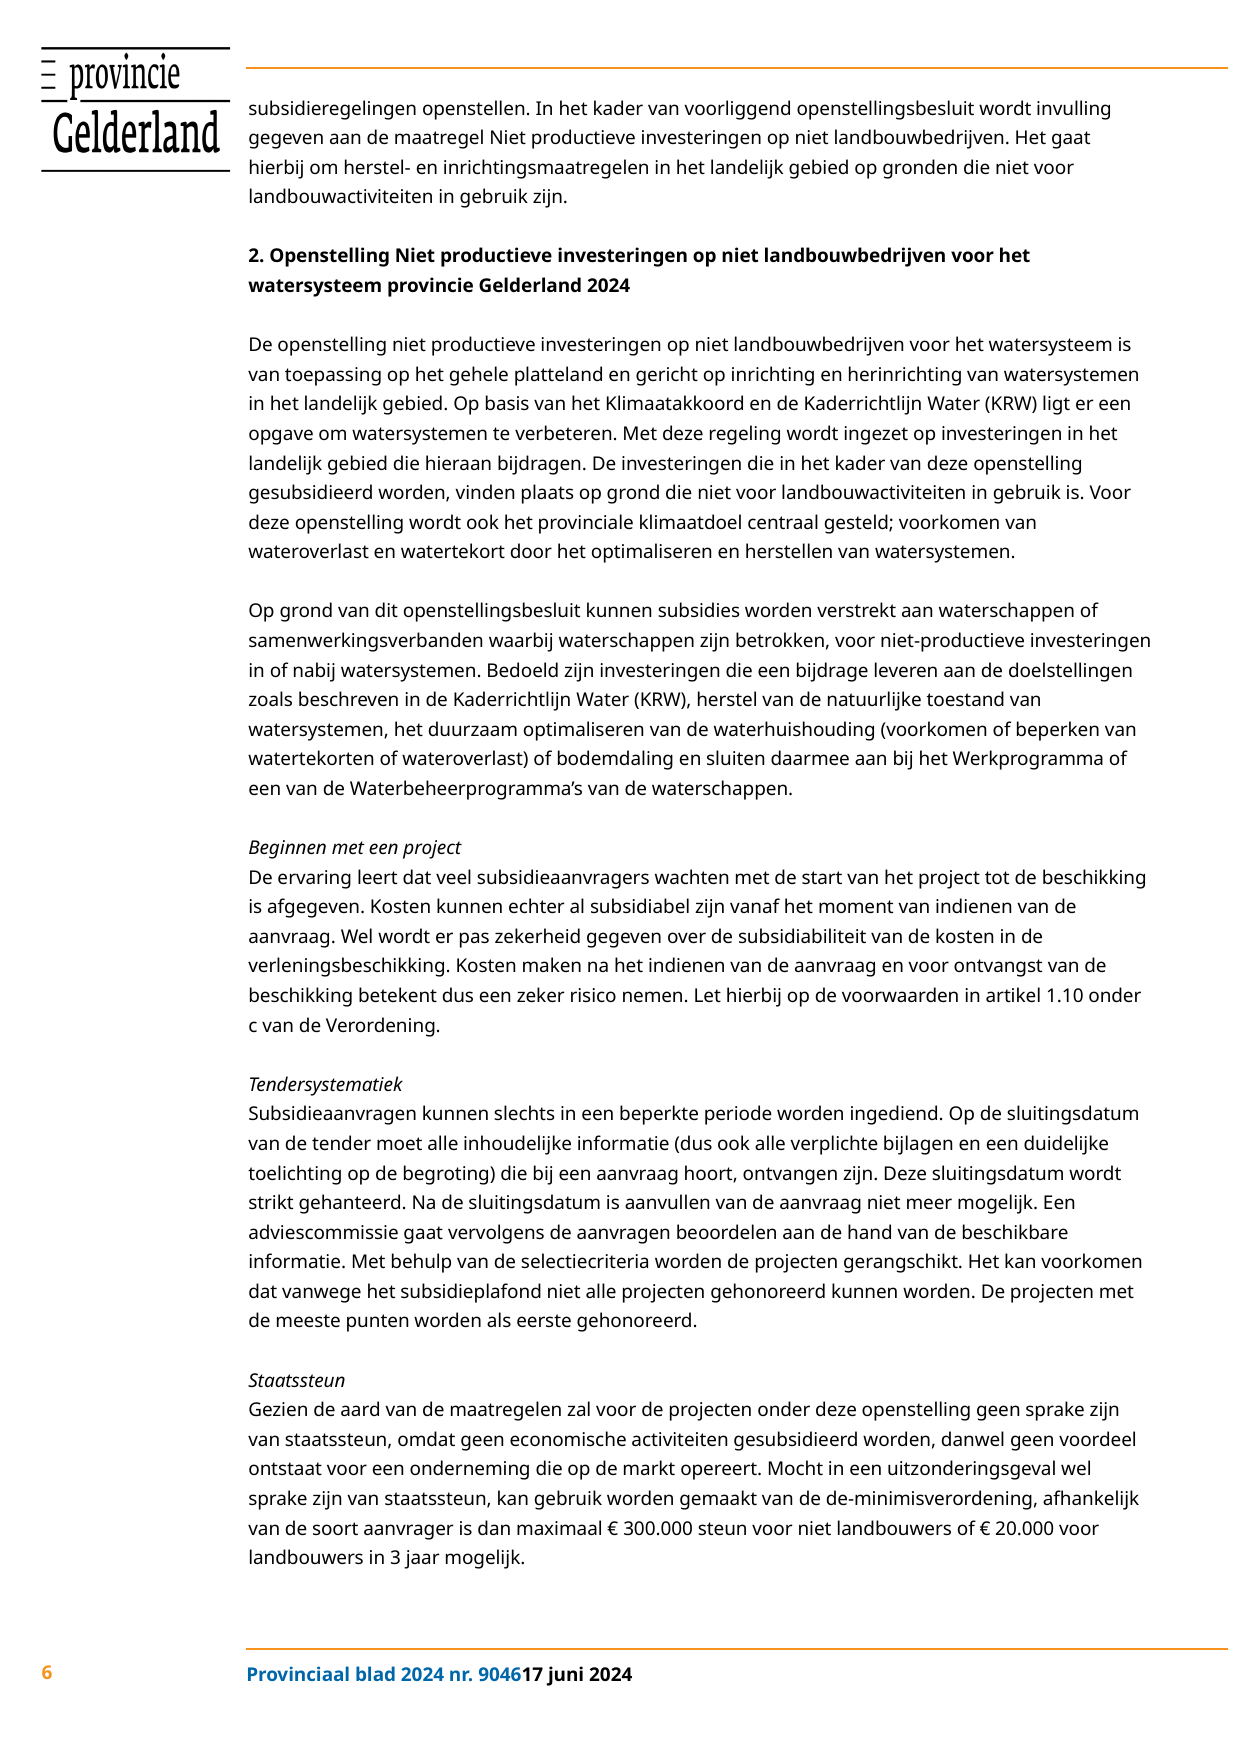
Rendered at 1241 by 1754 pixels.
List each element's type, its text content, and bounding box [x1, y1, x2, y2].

text Op grond van dit openstellingsbesluit kunnen subsidies worden verstrekt aan waterschappen of samenwerkingsverbanden waarbij waterschappen zijn betrokken, voor niet-productieve investeringen in of nabij watersystemen. Bedoeld zijn investeringen die een bijdrage leveren aan de doelstellingen zoals beschreven in de Kaderrichtlijn Water (KRW), herstel van de natuurlijke toestand van watersystemen, het duurzaam optimaliseren van de waterhuishouding (voorkomen of beperken van watertekorten of wateroverlast) of bodemdaling en sluiten daarmee aan bij het Werkprogramma of een van de Waterbeheerprogramma’s van de waterschappen. [248, 598, 1152, 801]
text Staatssteun [248, 1367, 1152, 1393]
text De openstelling niet productieve investeringen op niet landbouwbedrijven voor het watersysteem is van toepassing op het gehele platteland en gericht op inrichting en herinrichting van watersystemen in het landelijk gebied. Op basis van het Klimaatakkoord en de Kaderrichtlijn Water (KRW) ligt er een opgave om watersystemen te verbeteren. Met deze regeling wordt ingezet op investeringen in het landelijk gebied die hieraan bijdragen. De investeringen die in het kader van deze openstelling gesubsidieerd worden, vinden plaats op grond die niet voor landbouwactiviteiten in gebruik is. Voor deze openstelling wordt ook het provinciale klimaatdoel centraal gesteld; voorkomen van wateroverlast en watertekort door het optimaliseren en herstellen van watersystemen. [248, 331, 1152, 564]
text subsidieregelingen openstellen. In het kader van voorliggend openstellingsbesluit wordt invulling gegeven aan de maatregel Niet productieve investeringen op niet landbouwbedrijven. Het gaat hierbij om herstel- en inrichtingsmaatregelen in het landelijk gebied op gronden die niet voor landbouwactiviteiten in gebruik zijn. [248, 95, 1152, 209]
picture [41, 47, 231, 172]
text Gezien de aard van de maatregelen zal voor de projecten onder deze openstelling geen sprake zijn van staatssteun, omdat geen economische activiteiten gesubsidieerd worden, danwel geen voordeel ontstaat voor een onderneming die op de markt opereert. Mocht in een uitzonderingsgeval wel sprake zijn van staatssteun, kan gebruik worden gemaakt van de de-minimisverordening, afhankelijk van de soort aanvrager is dan maximaal € 300.000 steun voor niet landbouwers of € 20.000 voor landbouwers in 3 jaar mogelijk. [248, 1396, 1152, 1570]
text 2. Openstelling Niet productieve investeringen op niet landbouwbedrijven voor het watersysteem provincie Gelderland 2024 [248, 243, 1152, 298]
text De ervaring leert dat veel subsidieaanvragers wachten met de start van het project tot de beschikking is afgegeven. Kosten kunnen echter al subsidiabel zijn vanaf het moment van indienen van de aanvraag. Wel wordt er pas zekerheid gegeven over de subsidiabiliteit van de kosten in de verleningsbeschikking. Kosten maken na het indienen van de aanvraag en voor ontvangst van de beschikking betekent dus een zeker risico nemen. Let hierbij op de voorwaarden in artikel 1.10 onder c van de Verordening. [248, 864, 1152, 1038]
text Tendersystematiek [248, 1071, 1152, 1097]
text Beginnen met een project [248, 834, 1152, 860]
text Subsidieaanvragen kunnen slechts in een beperkte periode worden ingediend. Op de sluitingsdatum van de tender moet alle inhoudelijke informatie (dus ook alle verplichte bijlagen en een duidelijke toelichting op de begroting) die bij een aanvraag hoort, ontvangen zijn. Deze sluitingsdatum wordt strikt gehanteerd. Na de sluitingsdatum is aanvullen van de aanvraag niet meer mogelijk. Een adviescommissie gaat vervolgens de aanvragen beoordelen aan de hand van de beschikbare informatie. Met behulp van de selectiecriteria worden de projecten gerangschikt. Het kan voorkomen dat vanwege het subsidieplafond niet alle projecten gehonoreerd kunnen worden. De projecten met de meeste punten worden als eerste gehonoreerd. [248, 1101, 1152, 1333]
